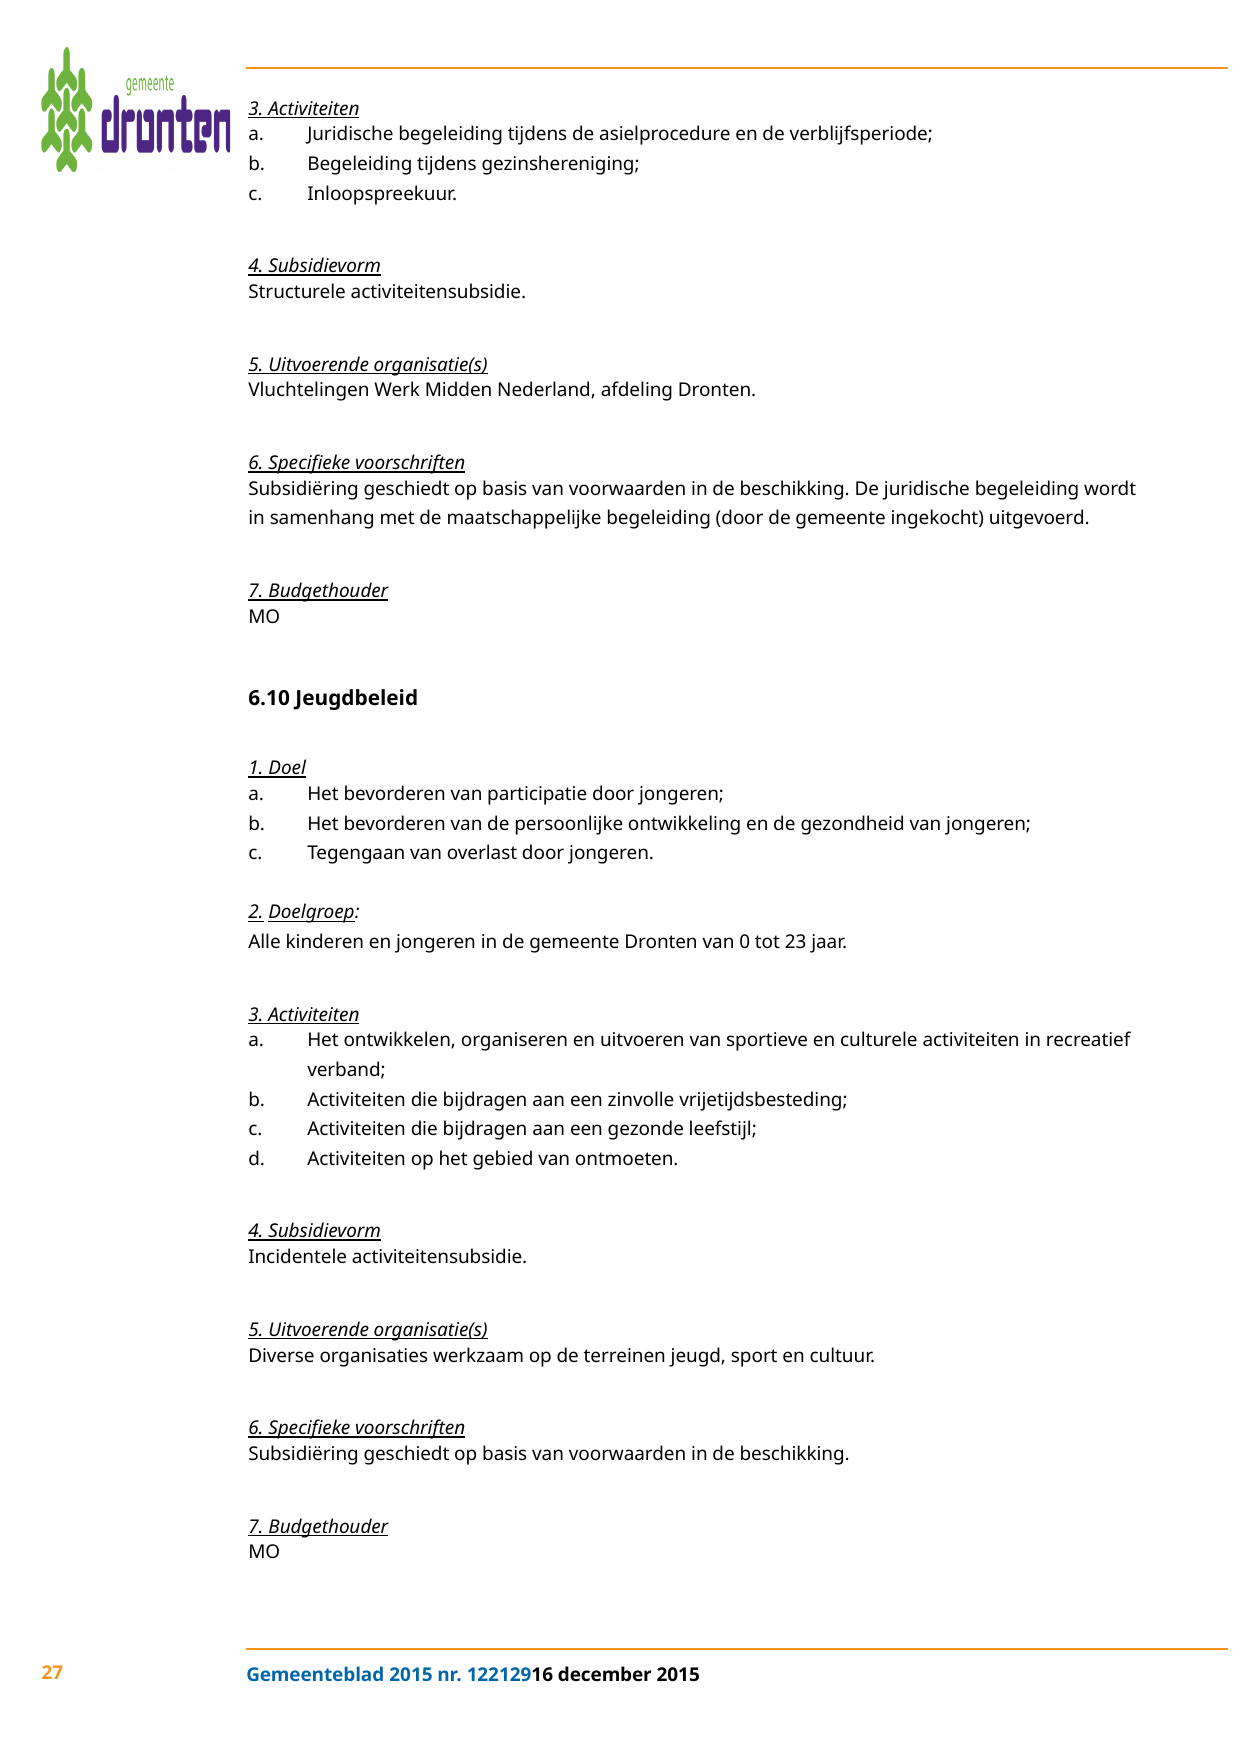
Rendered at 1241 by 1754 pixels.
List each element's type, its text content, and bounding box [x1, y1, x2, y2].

list Het ontwikkelen, organiseren en uitvoeren van sportieve en culturele activiteiten in recreatief verband; [248, 1027, 1152, 1082]
text Diverse organisaties werkzaam op de terreinen jeugd, sport en cultuur. [248, 1342, 1152, 1368]
text 4. Subsidievorm [248, 1218, 1152, 1243]
text 5. Uitvoerende organisatie(s) [248, 351, 1152, 377]
text 2. Doelgroep: [248, 899, 1152, 924]
text 1. Doel [248, 754, 1152, 780]
text 3. Activiteiten [248, 1001, 1152, 1027]
text 4. Subsidievorm [248, 252, 1152, 278]
text 3. Activiteiten [248, 95, 1152, 121]
text 7. Budgethouder [248, 1513, 1152, 1539]
text 6. Specifieke voorschriften [248, 449, 1152, 475]
text Alle kinderen en jongeren in de gemeente Dronten van 0 tot 23 jaar. [248, 928, 1152, 954]
list Het bevorderen van de persoonlijke ontwikkeling en de gezondheid van jongeren; [248, 810, 1152, 836]
list Juridische begeleiding tijdens de asielprocedure en de verblijfsperiode; [248, 121, 1152, 146]
list Tegengaan van overlast door jongeren. [248, 839, 1152, 865]
text Subsidiëring geschiedt op basis van voorwaarden in de beschikking. De juridische begeleiding wordt in samenhang met de maatschappelijke begeleiding (door de gemeente ingekocht) uitgevoerd. [248, 475, 1152, 530]
picture [41, 47, 231, 172]
text Incidentele activiteitensubsidie. [248, 1243, 1152, 1269]
text Vluchtelingen Werk Midden Nederland, afdeling Dronten. [248, 377, 1152, 402]
list Activiteiten op het gebied van ontmoeten. [248, 1145, 1152, 1171]
text MO [248, 1539, 1152, 1564]
text 5. Uitvoerende organisatie(s) [248, 1316, 1152, 1342]
text Structurele activiteitensubsidie. [248, 278, 1152, 304]
text Subsidiëring geschiedt op basis van voorwaarden in de beschikking. [248, 1440, 1152, 1466]
list Begeleiding tijdens gezinshereniging; [248, 150, 1152, 176]
list Activiteiten die bijdragen aan een gezonde leefstijl; [248, 1115, 1152, 1141]
text 7. Budgethouder [248, 577, 1152, 603]
list Activiteiten die bijdragen aan een zinvolle vrijetijdsbesteding; [248, 1086, 1152, 1112]
list Het bevorderen van participatie door jongeren; [248, 780, 1152, 806]
text MO [248, 603, 1152, 629]
text 6. Specifieke voorschriften [248, 1414, 1152, 1440]
text 6.10 Jeugdbeleid [248, 683, 1152, 711]
list Inloopspreekuur. [248, 180, 1152, 205]
